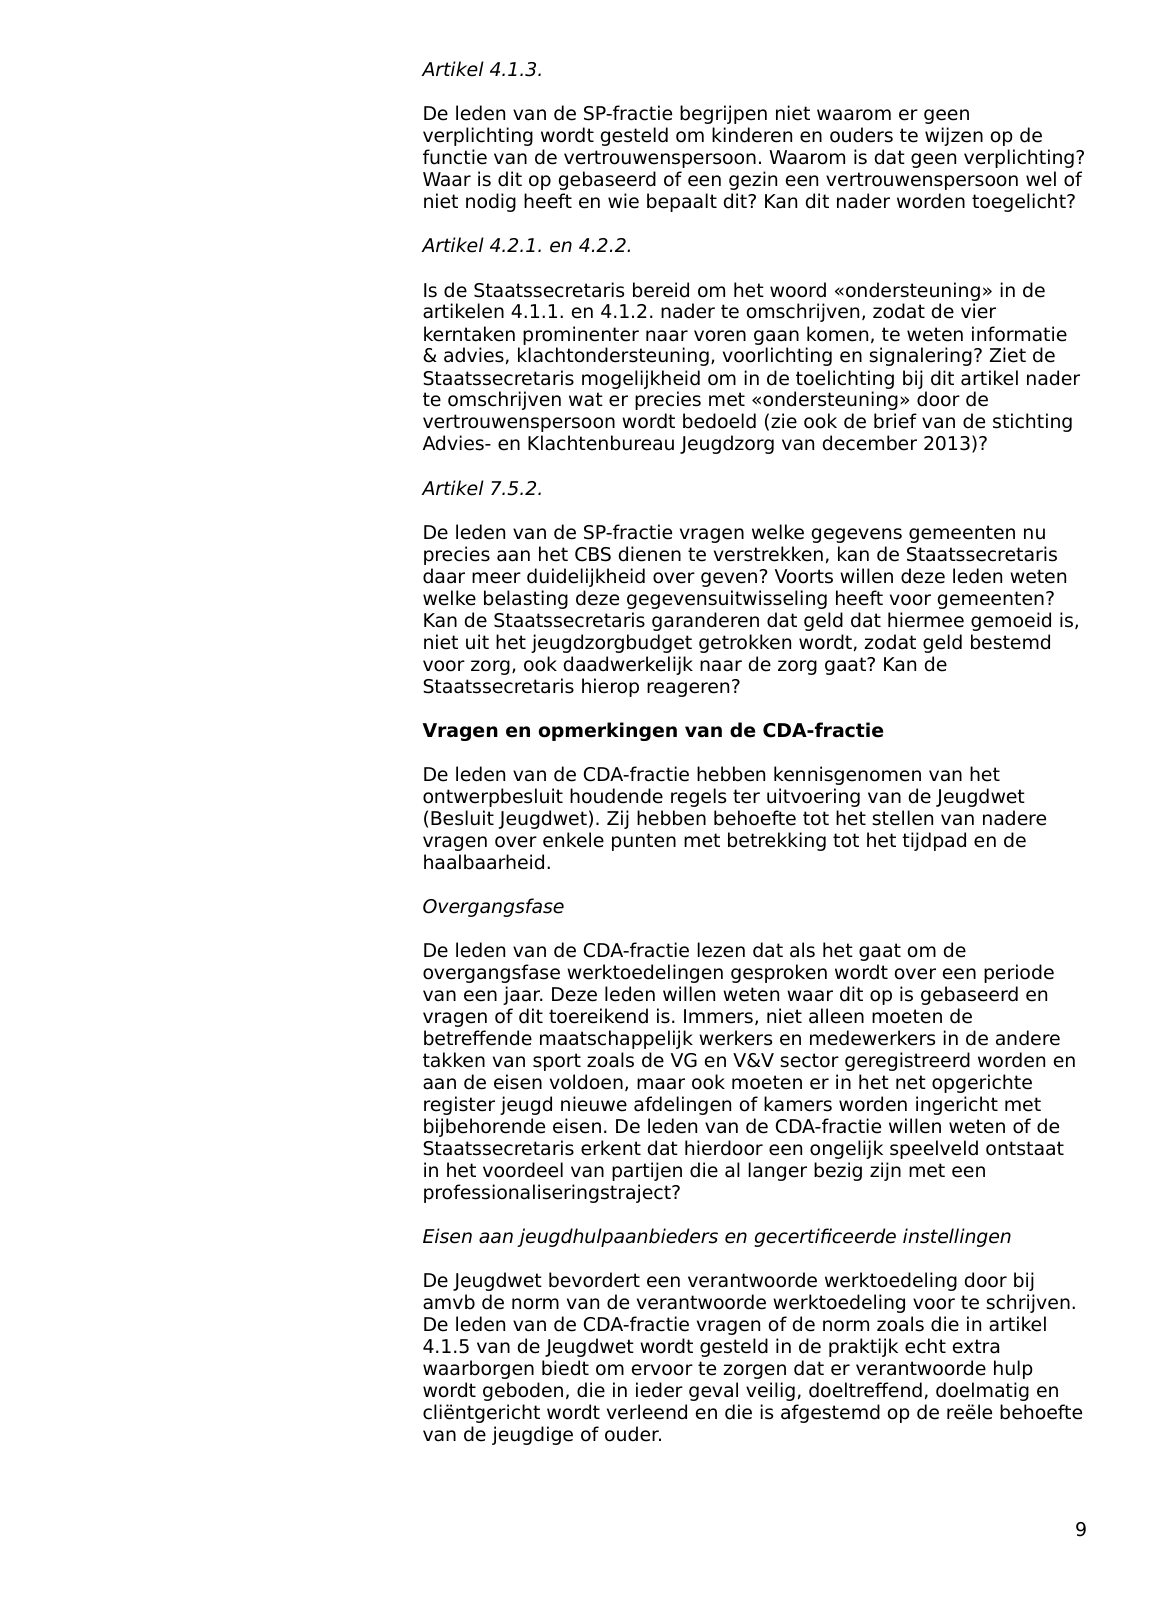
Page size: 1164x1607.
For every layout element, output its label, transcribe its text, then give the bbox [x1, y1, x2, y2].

text De leden van de CDA-fractie lezen dat als het gaat om de overgangsfase werktoedelingen gesproken wordt over een periode van een jaar. Deze leden willen weten waar dit op is gebaseerd en vragen of dit toereikend is. Immers, niet alleen moeten de betreffende maatschappelijk werkers en medewerkers in de andere takken van sport zoals de VG en V&V sector geregistreerd worden en aan de eisen voldoen, maar ook moeten er in het net opgerichte register jeugd nieuwe afdelingen of kamers worden ingericht met bijbehorende eisen. De leden van de CDA-fractie willen weten of de Staatssecretaris erkent dat hierdoor een ongelijk speelveld ontstaat in het voordeel van partijen die al langer bezig zijn met een professionaliseringstraject? [422, 940, 1087, 1204]
text De leden van de SP-fractie begrijpen niet waarom er geen verplichting wordt gesteld om kinderen en ouders te wijzen op de functie van de vertrouwenspersoon. Waarom is dat geen verplichting? Waar is dit op gebaseerd of een gezin een vertrouwenspersoon wel of niet nodig heeft en wie bepaalt dit? Kan dit nader worden toegelicht? [422, 103, 1087, 213]
subtitle Vragen en opmerkingen van de CDA-fractie [422, 720, 1087, 742]
subtitle Overgangsfase [422, 896, 1087, 918]
text De Jeugdwet bevordert een verantwoorde werktoedeling door bij amvb de norm van de verantwoorde werktoedeling voor te schrijven. De leden van de CDA-fractie vragen of de norm zoals die in artikel 4.1.5 van de Jeugdwet wordt gesteld in de praktijk echt extra waarborgen biedt om ervoor te zorgen dat er verantwoorde hulp wordt geboden, die in ieder geval veilig, doeltreffend, doelmatig en cliëntgericht wordt verleend en die is afgestemd op de reële behoefte van de jeugdige of ouder. [422, 1270, 1087, 1446]
text De leden van de SP-fractie vragen welke gegevens gemeenten nu precies aan het CBS dienen te verstrekken, kan de Staatssecretaris daar meer duidelijkheid over geven? Voorts willen deze leden weten welke belasting deze gegevensuitwisseling heeft voor gemeenten? Kan de Staatssecretaris garanderen dat geld dat hiermee gemoeid is, niet uit het jeugdzorgbudget getrokken wordt, zodat geld bestemd voor zorg, ook daadwerkelijk naar de zorg gaat? Kan de Staatssecretaris hierop reageren? [422, 522, 1087, 697]
subtitle Artikel 4.1.3. [422, 59, 1087, 81]
subtitle Eisen aan jeugdhulpaanbieders en gecertificeerde instellingen [422, 1226, 1087, 1248]
text De leden van de CDA-fractie hebben kennisgenomen van het ontwerpbesluit houdende regels ter uitvoering van de Jeugdwet (Besluit Jeugdwet). Zij hebben behoefte tot het stellen van nadere vragen over enkele punten met betrekking tot het tijdpad en de haalbaarheid. [422, 764, 1087, 874]
text Is de Staatssecretaris bereid om het woord «ondersteuning» in de artikelen 4.1.1. en 4.1.2. nader te omschrijven, zodat de vier kerntaken prominenter naar voren gaan komen, te weten informatie & advies, klachtondersteuning, voorlichting en signalering? Ziet de Staatssecretaris mogelijkheid om in de toelichting bij dit artikel nader te omschrijven wat er precies met «ondersteuning» door de vertrouwenspersoon wordt bedoeld (zie ook de brief van de stichting Advies- en Klachtenbureau Jeugdzorg van december 2013)? [422, 279, 1087, 455]
subtitle Artikel 7.5.2. [422, 477, 1087, 499]
subtitle Artikel 4.2.1. en 4.2.2. [422, 235, 1087, 257]
